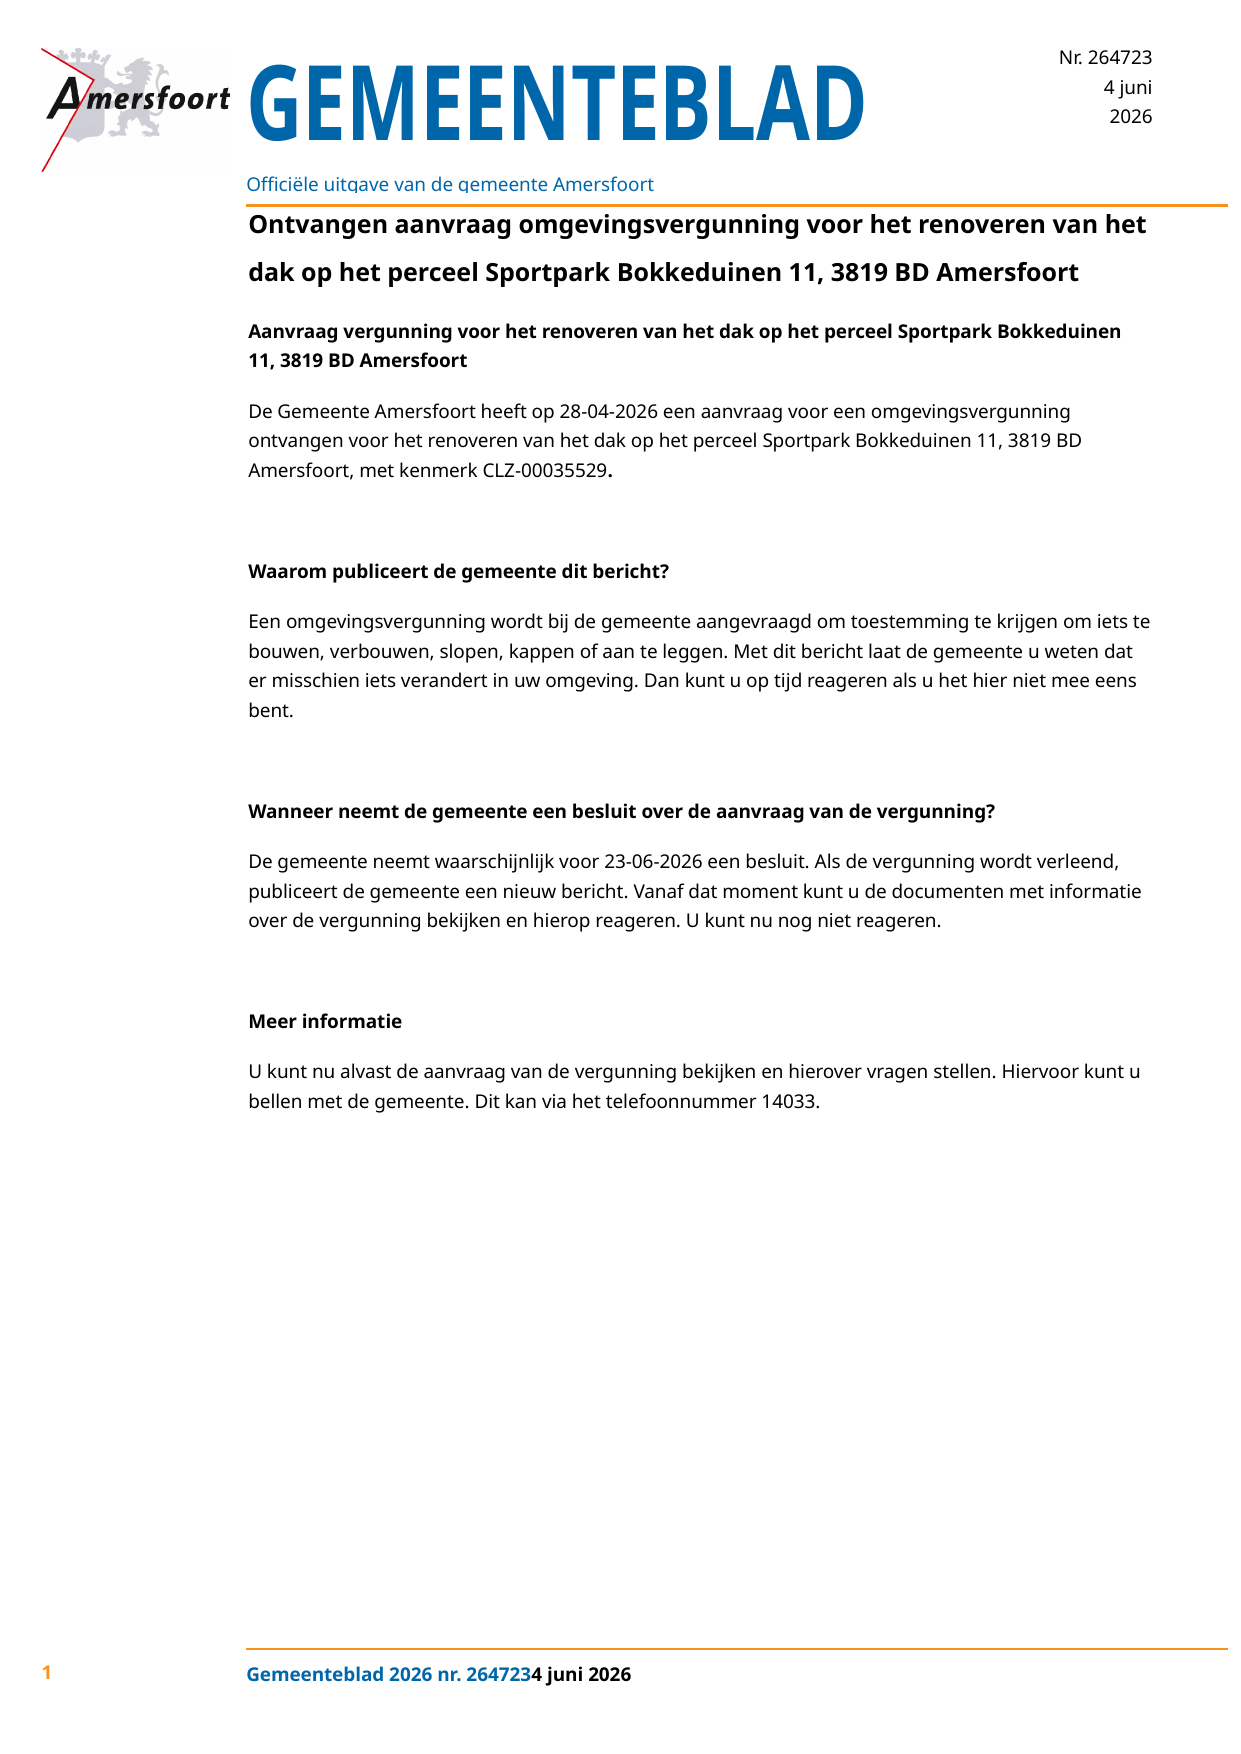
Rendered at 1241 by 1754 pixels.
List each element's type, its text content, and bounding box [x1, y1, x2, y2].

text Meer informatie [248, 1008, 1152, 1034]
text Aanvraag vergunning voor het renoveren van het dak op het perceel Sportpark Bokkeduinen 11, 3819 BD Amersfoort [248, 318, 1152, 373]
text Waarom publiceert de gemeente dit bericht? [248, 558, 1152, 584]
text Een omgevingsvergunning wordt bij de gemeente aangevraagd om toestemming te krijgen om iets te bouwen, verbouwen, slopen, kappen of aan te leggen. Met dit bericht laat de gemeente u weten dat er misschien iets verandert in uw omgeving. Dan kunt u op tijd reageren als u het hier niet mee eens bent. [248, 608, 1152, 723]
text Wanneer neemt de gemeente een besluit over de aanvraag van de vergunning? [248, 798, 1152, 824]
picture [41, 47, 231, 172]
text U kunt nu alvast de aanvraag van de vergunning bekijken en hierover vragen stellen. Hiervoor kunt u bellen met de gemeente. Dit kan via het telefoonnummer 14033. [248, 1059, 1152, 1114]
text De gemeente neemt waarschijnlijk voor 23-06-2026 een besluit. Als de vergunning wordt verleend, publiceert de gemeente een nieuw bericht. Vanaf dat moment kunt u de documenten met informatie over de vergunning bekijken en hierop reageren. U kunt nu nog niet reageren. [248, 848, 1152, 933]
text De Gemeente Amersfoort heeft op 28-04-2026 een aanvraag voor een omgevingsvergunning ontvangen voor het renoveren van het dak op het perceel Sportpark Bokkeduinen 11, 3819 BD Amersfoort, met kenmerk CLZ-00035529. [248, 398, 1152, 483]
text Ontvangen aanvraag omgevingsvergunning voor het renoveren van het dak op het perceel Sportpark Bokkeduinen 11, 3819 BD Amersfoort [248, 207, 1152, 288]
